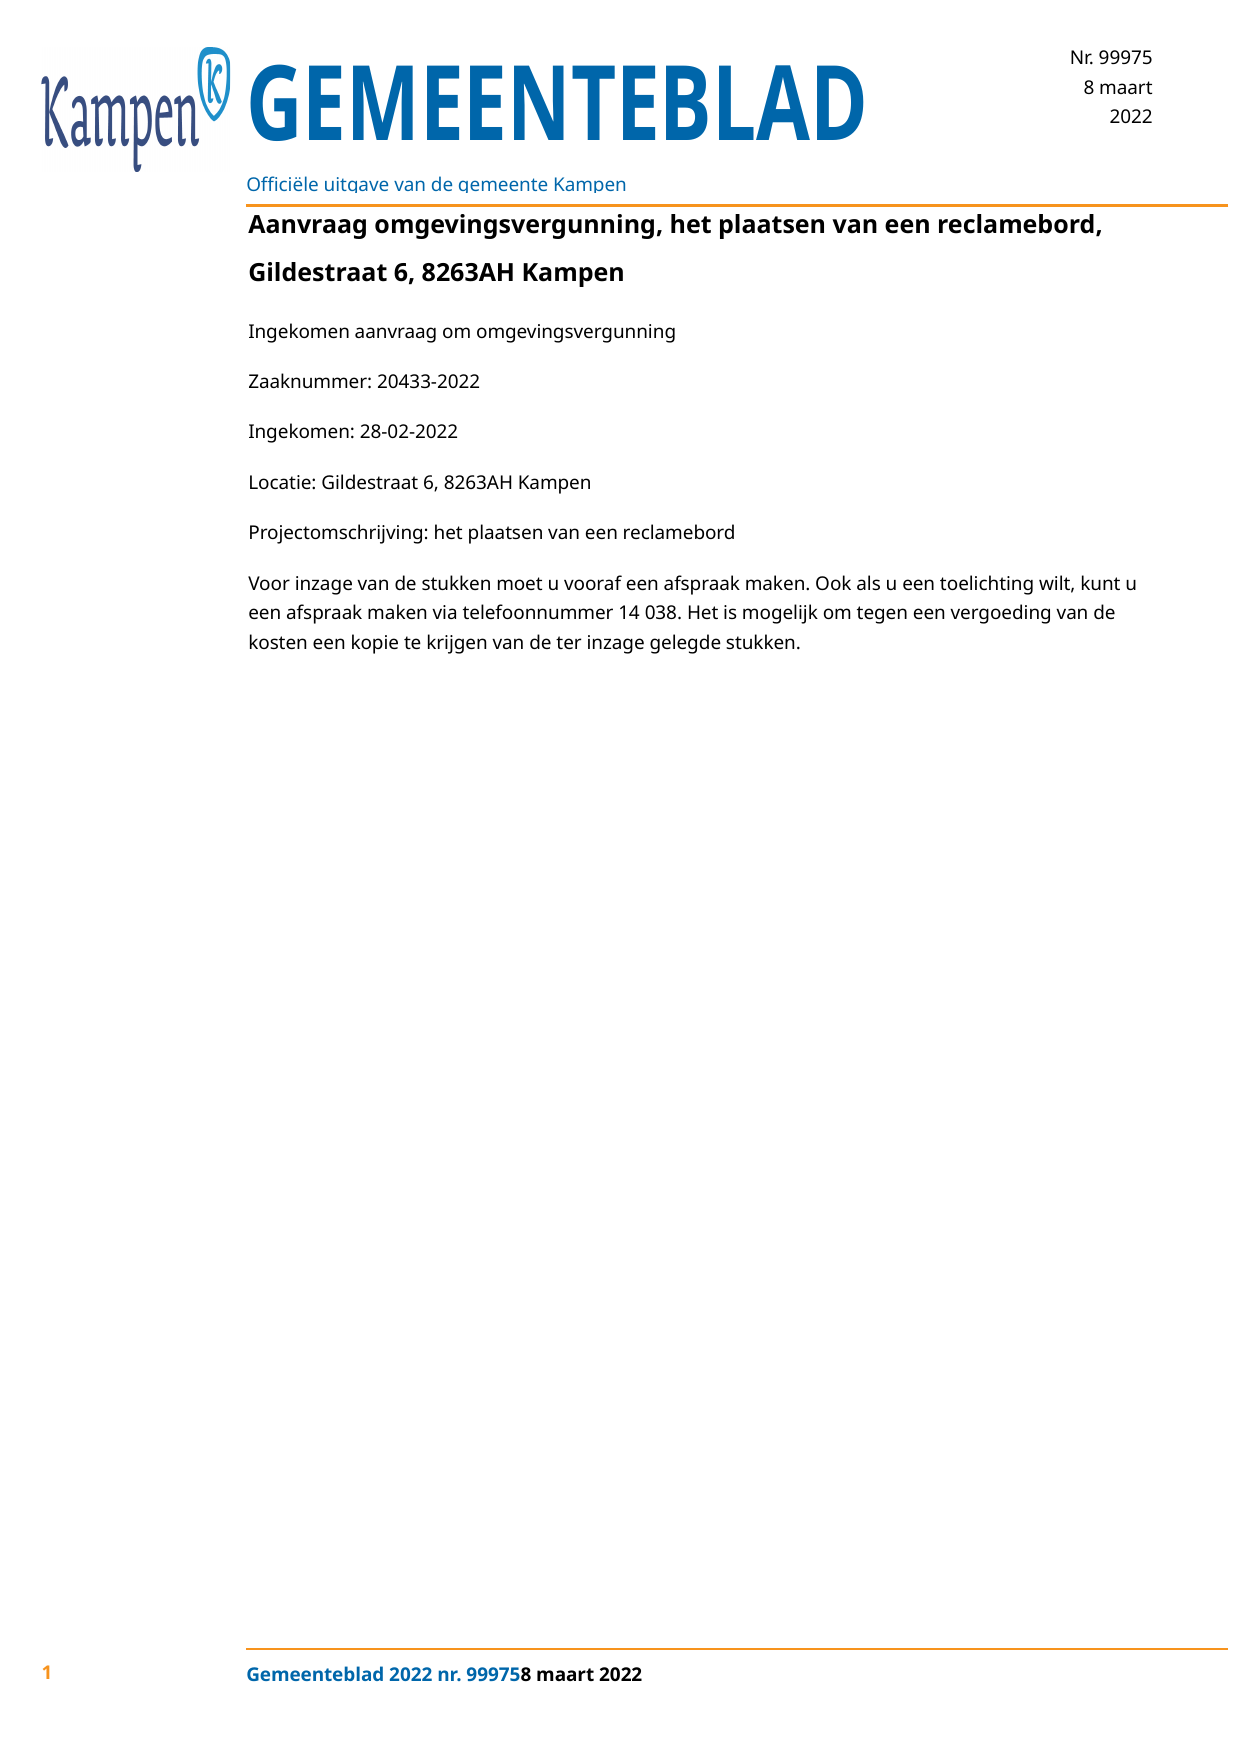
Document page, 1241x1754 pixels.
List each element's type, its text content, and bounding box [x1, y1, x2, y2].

text Projectomschrijving: het plaatsen van een reclamebord [248, 519, 1152, 545]
text Locatie: Gildestraat 6, 8263AH Kampen [248, 469, 1152, 495]
text Voor inzage van de stukken moet u vooraf een afspraak maken. Ook als u een toelichting wilt, kunt u een afspraak maken via telefoonnummer 14 038. Het is mogelijk om tegen een vergoeding van de kosten een kopie te krijgen van de ter inzage gelegde stukken. [248, 570, 1152, 655]
text Ingekomen: 28-02-2022 [248, 419, 1152, 444]
text Ingekomen aanvraag om omgevingsvergunning [248, 318, 1152, 344]
text Aanvraag omgevingsvergunning, het plaatsen van een reclamebord, Gildestraat 6, 8263AH Kampen [248, 207, 1152, 288]
picture [41, 47, 231, 172]
text Zaaknummer: 20433-2022 [248, 368, 1152, 394]
